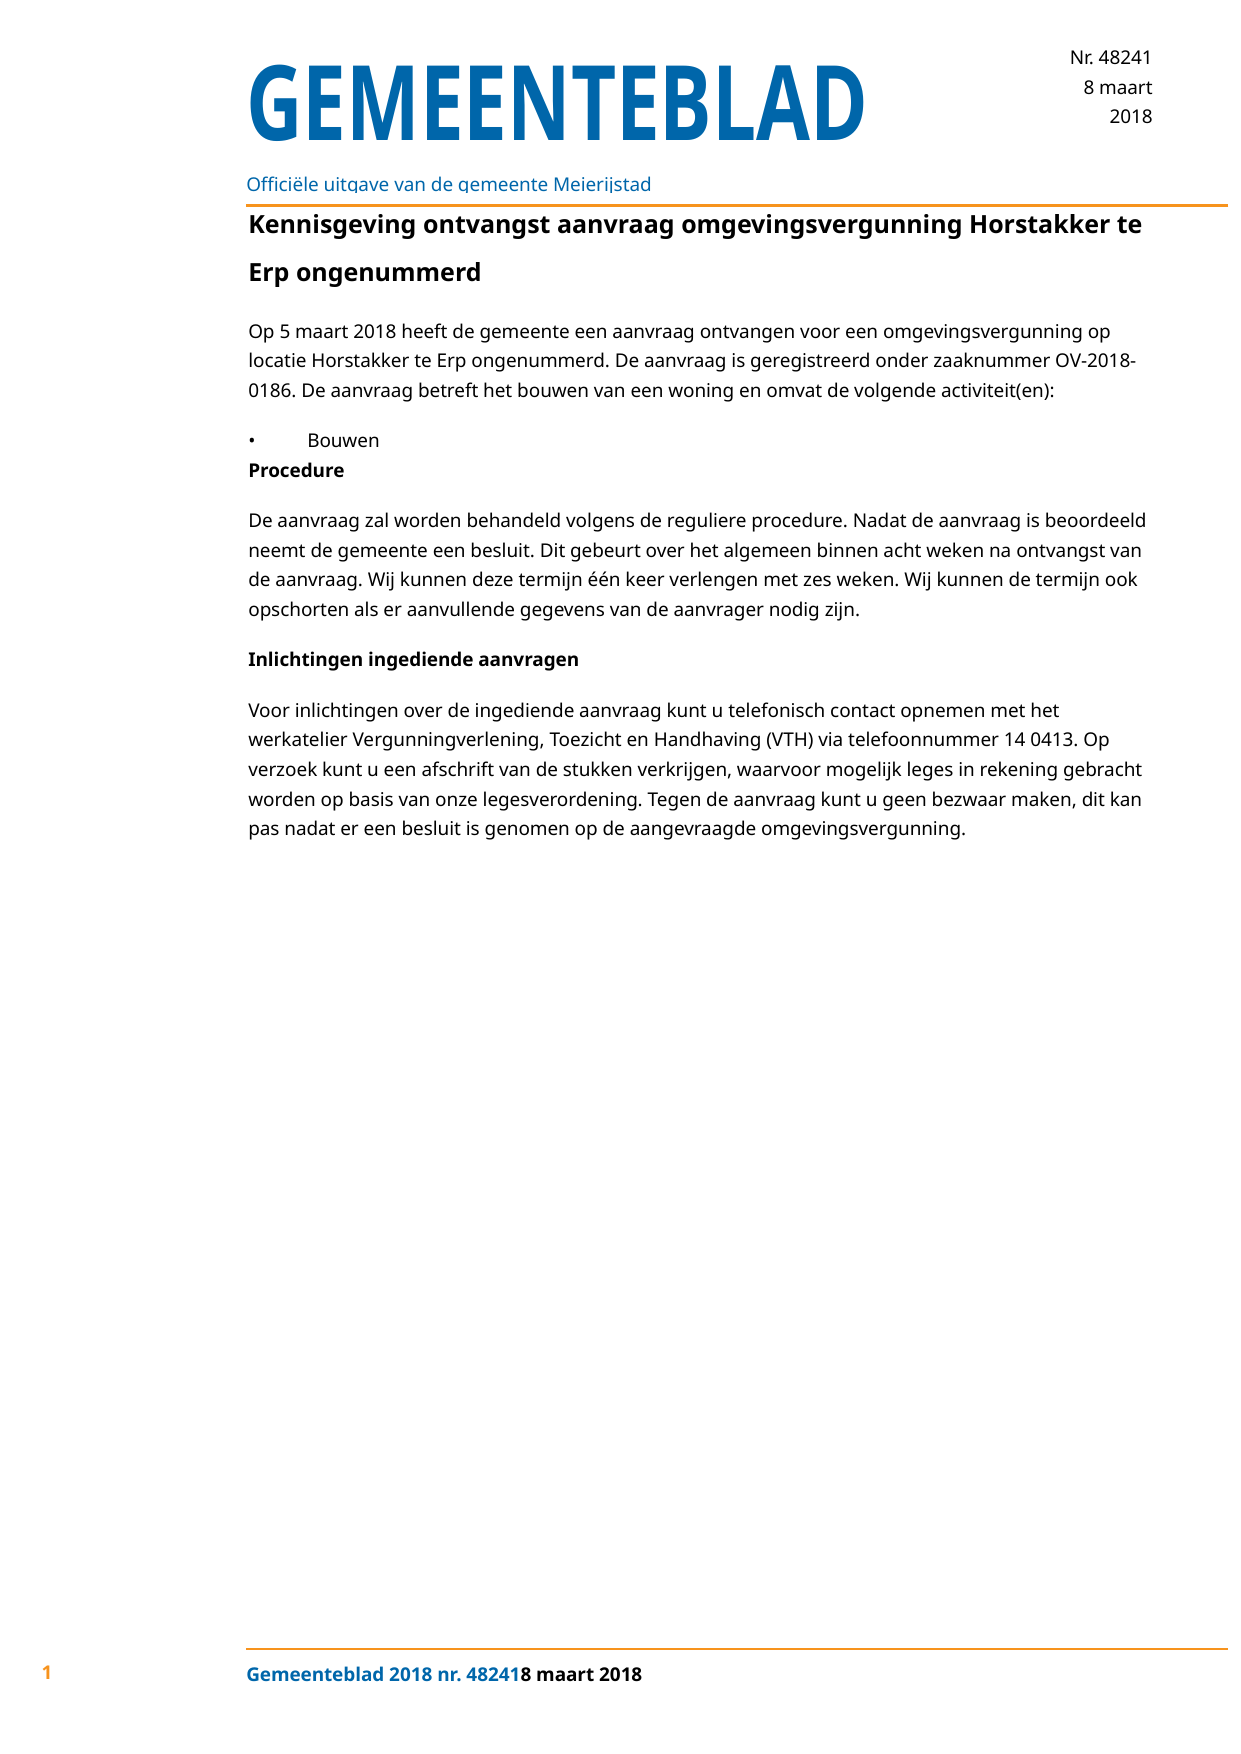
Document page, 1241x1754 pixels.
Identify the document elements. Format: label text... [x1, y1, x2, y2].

text Procedure [248, 457, 1152, 483]
picture [41, 47, 231, 172]
text Voor inlichtingen over de ingediende aanvraag kunt u telefonisch contact opnemen met het werkatelier Vergunningverlening, Toezicht en Handhaving (VTH) via telefoonnummer 14 0413. Op verzoek kunt u een afschrift van de stukken verkrijgen, waarvoor mogelijk leges in rekening gebracht worden op basis van onze legesverordening. Tegen de aanvraag kunt u geen bezwaar maken, dit kan pas nadat er een besluit is genomen op de aangevraagde omgevingsvergunning. [248, 697, 1152, 841]
text Op 5 maart 2018 heeft de gemeente een aanvraag ontvangen voor een omgevingsvergunning op locatie Horstakker te Erp ongenummerd. De aanvraag is geregistreerd onder zaaknummer OV-2018-0186. De aanvraag betreft het bouwen van een woning en omvat de volgende activiteit(en): [248, 318, 1152, 403]
text Kennisgeving ontvangst aanvraag omgevingsvergunning Horstakker te Erp ongenummerd [248, 207, 1152, 288]
text Inlichtingen ingediende aanvragen [248, 647, 1152, 672]
text De aanvraag zal worden behandeld volgens de reguliere procedure. Nadat de aanvraag is beoordeeld neemt de gemeente een besluit. Dit gebeurt over het algemeen binnen acht weken na ontvangst van de aanvraag. Wij kunnen deze termijn één keer verlengen met zes weken. Wij kunnen de termijn ook opschorten als er aanvullende gegevens van de aanvrager nodig zijn. [248, 507, 1152, 622]
list Bouwen [248, 427, 1152, 453]
